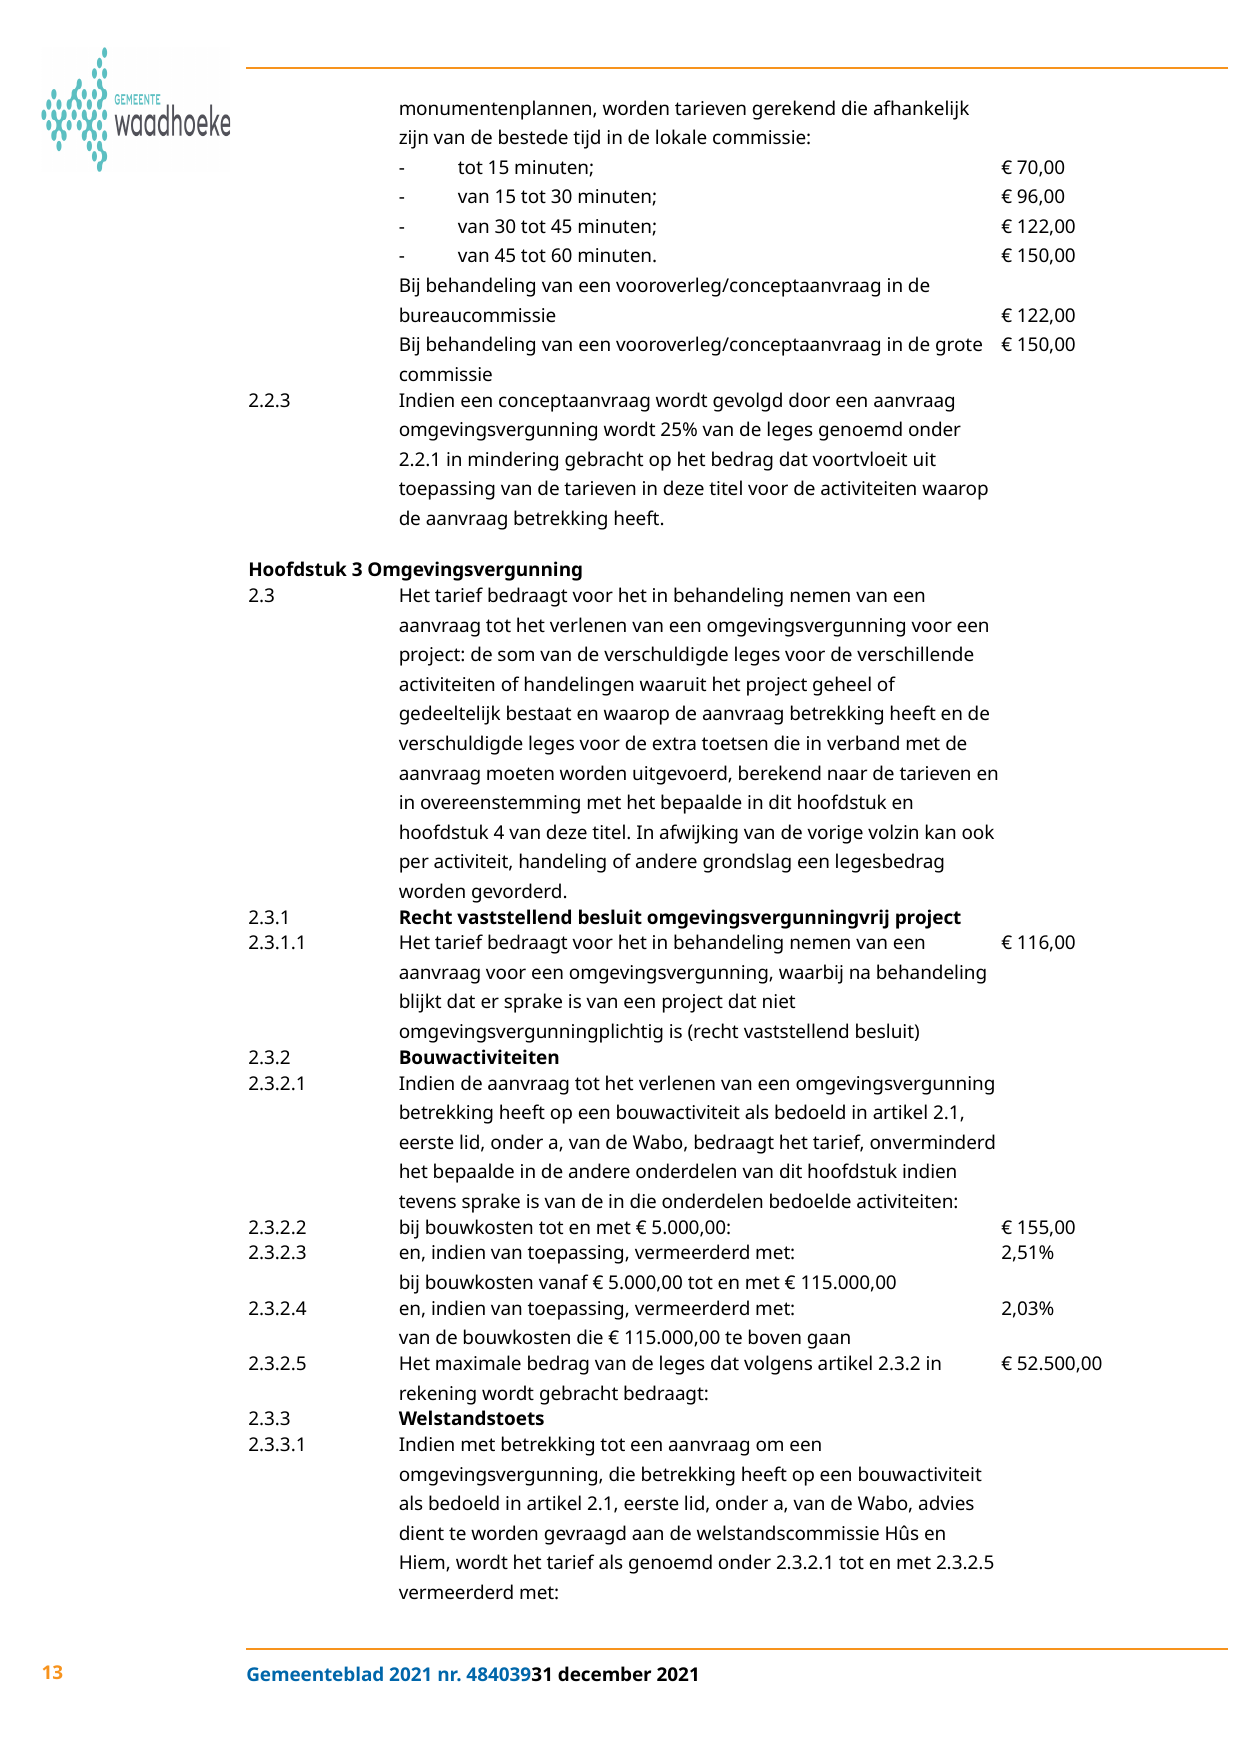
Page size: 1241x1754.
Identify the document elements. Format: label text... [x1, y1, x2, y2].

table_cell Recht vaststellend besluit omgevingsvergunningvrij project [399, 904, 1001, 929]
table_cell 2.3.2 [248, 1044, 398, 1070]
table_cell [549, 531, 1001, 557]
table_cell 2.3.2.5 [248, 1350, 398, 1406]
table_cell [1001, 904, 1152, 929]
table_cell 2,03% [1001, 1295, 1152, 1350]
table_cell 2.3.1.1 [248, 930, 398, 1044]
table_cell € 116,00 [1001, 930, 1152, 1044]
table_cell [248, 95, 398, 387]
table_cell € 70,00 € 96,00 € 122,00 € 150,00 € 122,00 € 150,00 [1001, 95, 1152, 387]
table_cell [1001, 1070, 1152, 1214]
table_cell Bouwactiviteiten [399, 1044, 1001, 1070]
table_cell Indien een conceptaanvraag wordt gevolgd door een aanvraag omgevingsvergunning wordt 25% van de leges genoemd onder 2.2.1 in mindering gebracht op het bedrag dat voortvloeit uit toepassing van de tarieven in deze titel voor de activiteiten waarop de aanvraag betrekking heeft. [399, 387, 1001, 531]
table_cell 2.3.2.4 [248, 1295, 398, 1350]
table_cell bij bouwkosten tot en met € 5.000,00: [399, 1214, 1001, 1239]
table_cell [1001, 557, 1152, 582]
table_cell [700, 557, 1001, 582]
table_cell Indien met betrekking tot een aanvraag om een omgevingsvergunning, die betrekking heeft op een bouwactiviteit als bedoeld in artikel 2.1, eerste lid, onder a, van de Wabo, advies dient te worden gevraagd aan de welstandscommissie Hûs en Hiem, wordt het tarief als genoemd onder 2.3.2.1 tot en met 2.3.2.5 vermeerderd met: [399, 1431, 1001, 1605]
table_cell 2,51% [1001, 1240, 1152, 1295]
table_cell [1001, 1431, 1152, 1605]
table_cell [248, 531, 549, 557]
table_cell Hoofdstuk 3 Omgevingsvergunning [248, 557, 700, 582]
table_cell en, indien van toepassing, vermeerderd met: bij bouwkosten vanaf € 5.000,00 tot en met € 115.000,00 [399, 1240, 1001, 1295]
table_cell [1001, 1044, 1152, 1070]
table_cell € 52.500,00 [1001, 1350, 1152, 1406]
table_cell [1001, 387, 1152, 531]
table_cell 2.3 [248, 582, 398, 904]
table_cell € 155,00 [1001, 1214, 1152, 1239]
picture [41, 47, 231, 172]
table_cell Het tarief bedraagt voor het in behandeling nemen van een aanvraag voor een omgevingsvergunning, waarbij na behandeling blijkt dat er sprake is van een project dat niet omgevingsvergunningplichtig is (recht vaststellend besluit) [399, 930, 1001, 1044]
table_cell Indien de aanvraag tot het verlenen van een omgevingsvergunning betrekking heeft op een bouwactiviteit als bedoeld in artikel 2.1, eerste lid, onder a, van de Wabo, bedraagt het tarief, onverminderd het bepaalde in de andere onderdelen van dit hoofdstuk indien tevens sprake is van de in die onderdelen bedoelde activiteiten: [399, 1070, 1001, 1214]
table_cell 2.2.3 [248, 387, 398, 531]
table_cell 2.3.1 [248, 904, 398, 929]
table_cell Het tarief bedraagt voor het in behandeling nemen van een aanvraag tot het verlenen van een omgevingsvergunning voor een project: de som van de verschuldigde leges voor de verschillende activiteiten of handelingen waaruit het project geheel of gedeeltelijk bestaat en waarop de aanvraag betrekking heeft en de verschuldigde leges voor de extra toetsen die in verband met de aanvraag moeten worden uitgevoerd, berekend naar de tarieven en in overeenstemming met het bepaalde in dit hoofdstuk en hoofdstuk 4 van deze titel. In afwijking van de vorige volzin kan ook per activiteit, handeling of andere grondslag een legesbedrag worden gevorderd. [399, 582, 1001, 904]
table_cell [1001, 1406, 1152, 1431]
table_cell 2.3.3.1 [248, 1431, 398, 1605]
table_cell 2.3.3 [248, 1406, 398, 1431]
table_cell monumentenplannen, worden tarieven gerekend die afhankelijk zijn van de bestede tijd in de lokale commissie: tot 15 minuten; van 15 tot 30 minuten; van 30 tot 45 minuten; van 45 tot 60 minuten. Bij behandeling van een vooroverleg/conceptaanvraag in de bureaucommissie Bij behandeling van een vooroverleg/conceptaanvraag in de grote commissie [399, 95, 1001, 387]
table_cell 2.3.2.3 [248, 1240, 398, 1295]
table_cell [1001, 531, 1152, 557]
table_cell 2.3.2.2 [248, 1214, 398, 1239]
table_cell 2.3.2.1 [248, 1070, 398, 1214]
table_cell Het maximale bedrag van de leges dat volgens artikel 2.3.2 in rekening wordt gebracht bedraagt: [399, 1350, 1001, 1406]
table_cell [1001, 582, 1152, 904]
table_cell en, indien van toepassing, vermeerderd met: van de bouwkosten die € 115.000,00 te boven gaan [399, 1295, 1001, 1350]
table_cell Welstandstoets [399, 1406, 1001, 1431]
